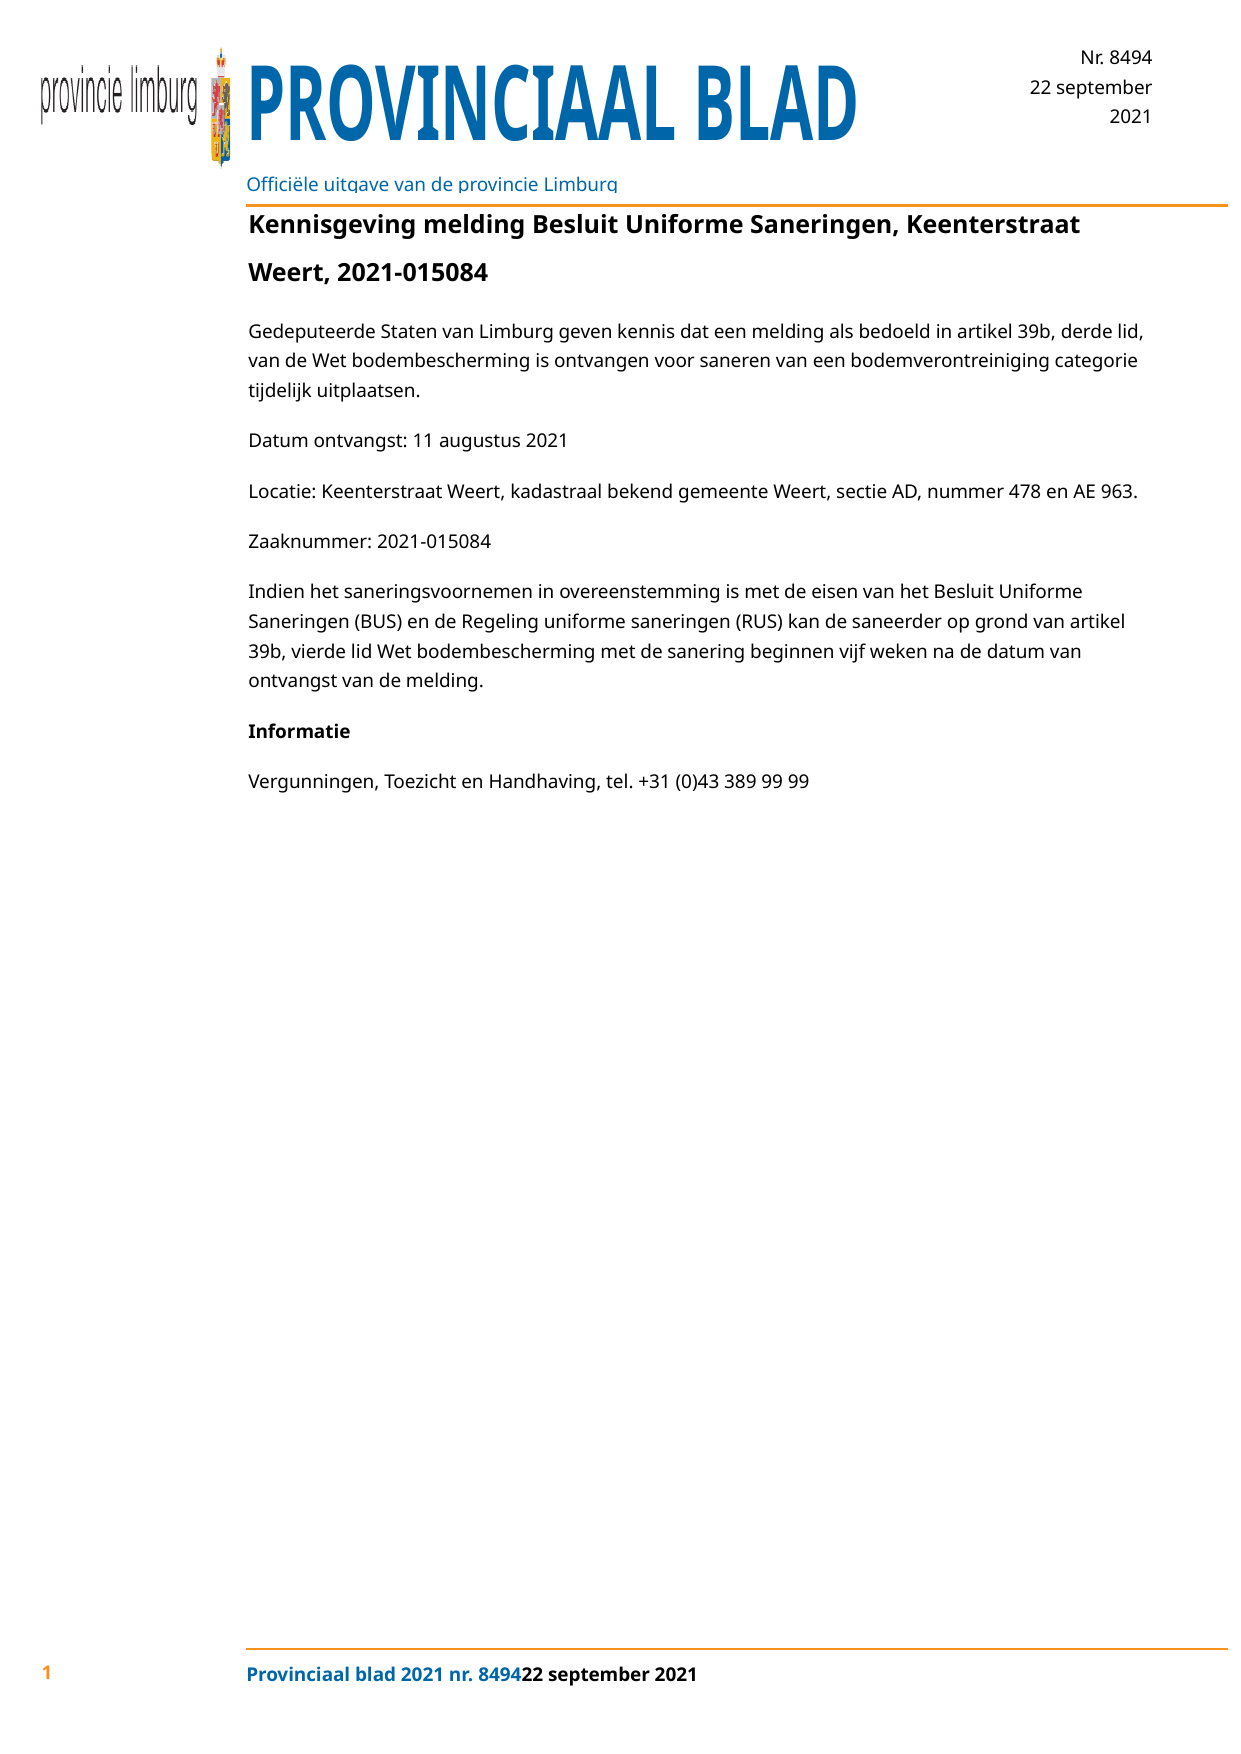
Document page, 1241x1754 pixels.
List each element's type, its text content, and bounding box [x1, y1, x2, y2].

text Locatie: Keenterstraat Weert, kadastraal bekend gemeente Weert, sectie AD, nummer 478 en AE 963. [248, 478, 1152, 504]
text Datum ontvangst: 11 augustus 2021 [248, 427, 1152, 453]
text Kennisgeving melding Besluit Uniforme Saneringen, Keenterstraat Weert, 2021-015084 [248, 207, 1152, 288]
text Gedeputeerde Staten van Limburg geven kennis dat een melding als bedoeld in artikel 39b, derde lid, van de Wet bodembescherming is ontvangen voor saneren van een bodemverontreiniging categorie tijdelijk uitplaatsen. [248, 318, 1152, 403]
picture [41, 47, 231, 172]
text Informatie [248, 718, 1152, 744]
text Zaaknummer: 2021-015084 [248, 528, 1152, 554]
text Indien het saneringsvoornemen in overeenstemming is met de eisen van het Besluit Uniforme Saneringen (BUS) en de Regeling uniforme saneringen (RUS) kan de saneerder op grond van artikel 39b, vierde lid Wet bodembescherming met de sanering beginnen vijf weken na de datum van ontvangst van de melding. [248, 579, 1152, 693]
text Vergunningen, Toezicht en Handhaving, tel. +31 (0)43 389 99 99 [248, 768, 1152, 794]
